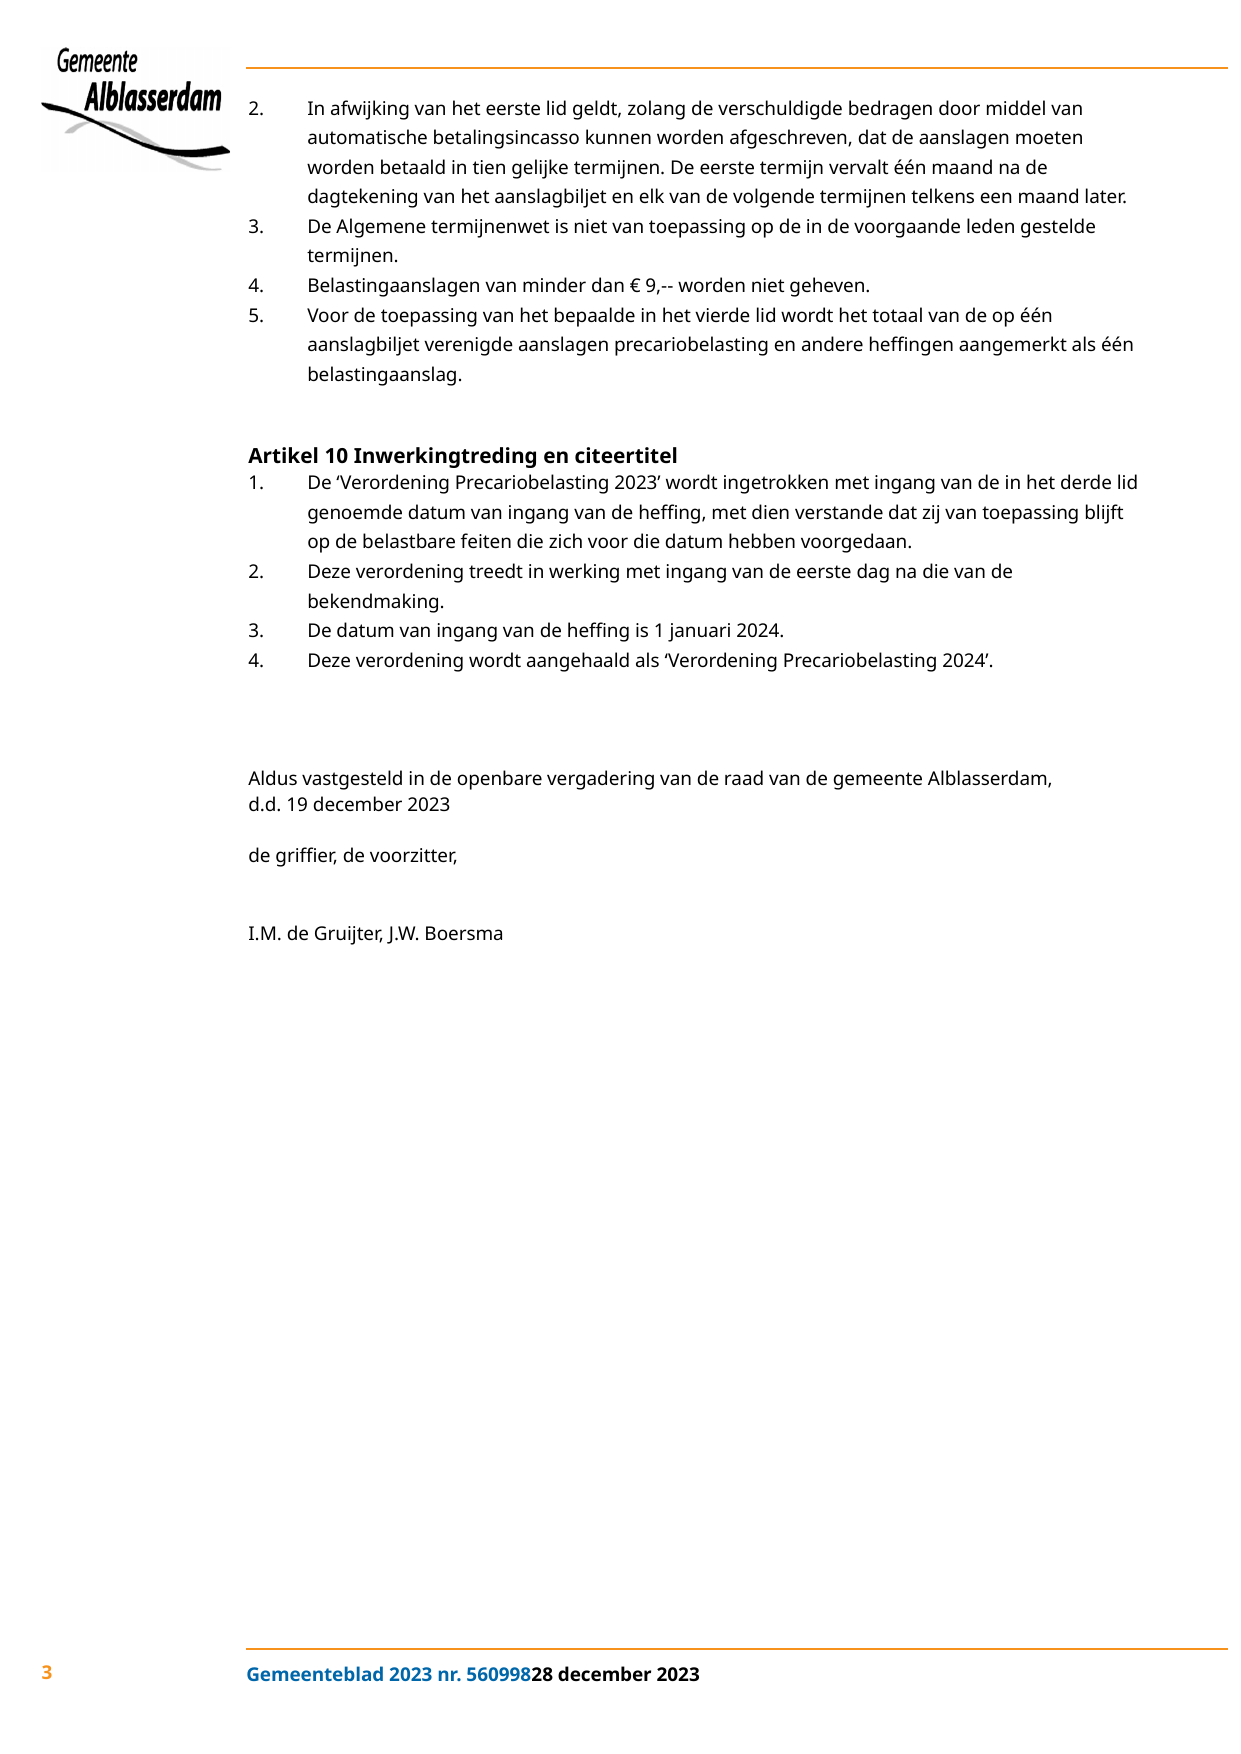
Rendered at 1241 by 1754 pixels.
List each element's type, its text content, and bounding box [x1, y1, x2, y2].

list Deze verordening wordt aangehaald als ‘Verordening Precariobelasting 2024’. [248, 647, 1152, 673]
picture [41, 47, 231, 172]
list De ‘Verordening Precariobelasting 2023’ wordt ingetrokken met ingang van de in het derde lid genoemde datum van ingang van de heffing, met dien verstande dat zij van toepassing blijft op de belastbare feiten die zich voor die datum hebben voorgedaan. [248, 469, 1152, 554]
text I.M. de Gruijter, J.W. Boersma [248, 920, 1152, 945]
list De Algemene termijnenwet is niet van toepassing op de in de voorgaande leden gestelde termijnen. [248, 213, 1152, 268]
text Aldus vastgesteld in de openbare vergadering van de raad van de gemeente Alblasserdam, [248, 765, 1152, 791]
text Artikel 10 Inwerkingtreding en citeertitel [248, 441, 1152, 469]
list Deze verordening treedt in werking met ingang van de eerste dag na die van de bekendmaking. [248, 558, 1152, 613]
list Belastingaanslagen van minder dan € 9,-- worden niet geheven. [248, 272, 1152, 298]
text de griffier, de voorzitter, [248, 842, 1152, 868]
text d.d. 19 december 2023 [248, 791, 1152, 817]
list Voor de toepassing van het bepaalde in het vierde lid wordt het totaal van de op één aanslagbiljet verenigde aanslagen precariobelasting en andere heffingen aangemerkt als één belastingaanslag. [248, 302, 1152, 387]
list In afwijking van het eerste lid geldt, zolang de verschuldigde bedragen door middel van automatische betalingsincasso kunnen worden afgeschreven, dat de aanslagen moeten worden betaald in tien gelijke termijnen. De eerste termijn vervalt één maand na de dagtekening van het aanslagbiljet en elk van de volgende termijnen telkens een maand later. [248, 95, 1152, 209]
list De datum van ingang van de heffing is 1 januari 2024. [248, 617, 1152, 643]
